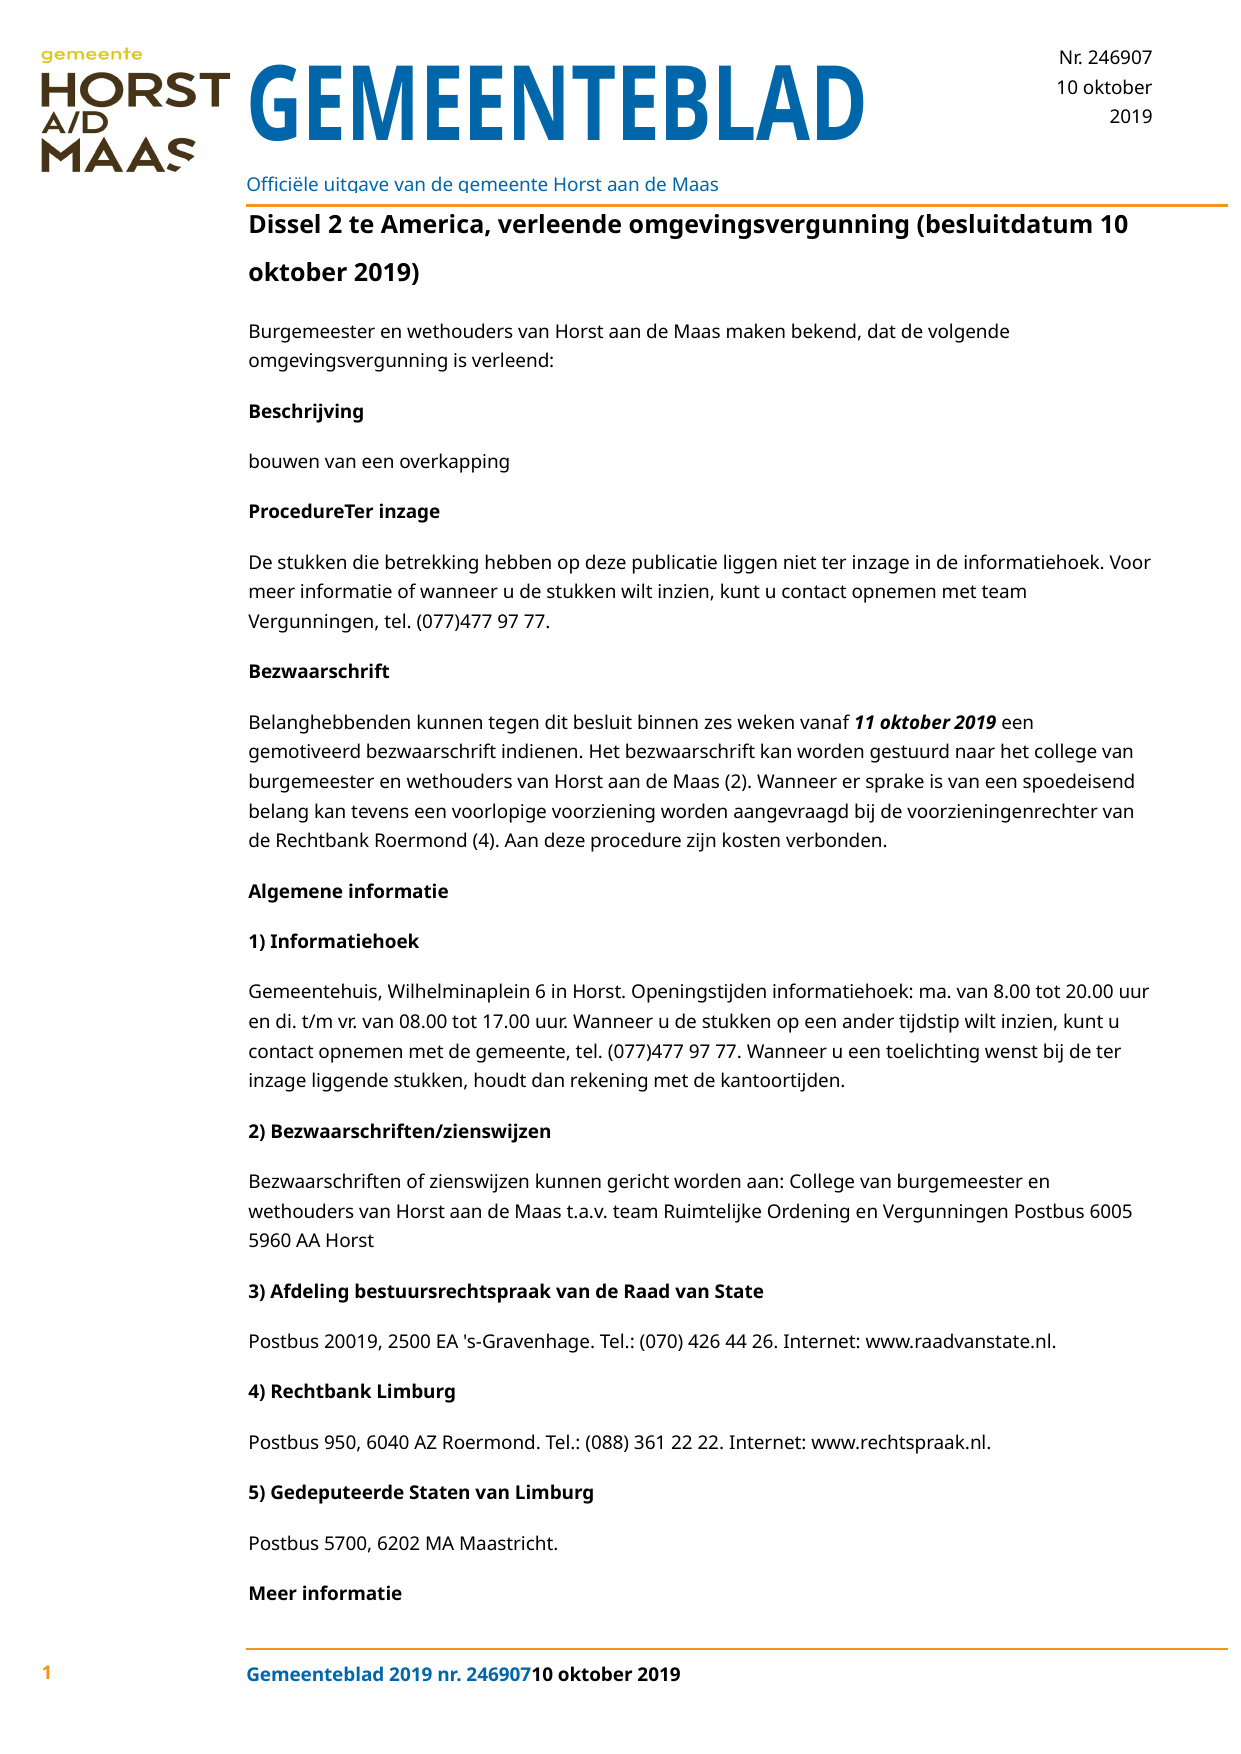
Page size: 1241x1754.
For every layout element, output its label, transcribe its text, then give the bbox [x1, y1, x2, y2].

text bouwen van een overkapping [248, 448, 1152, 474]
text Algemene informatie [248, 878, 1152, 904]
text Gemeentehuis, Wilhelminaplein 6 in Horst. Openingstijden informatiehoek: ma. van 8.00 tot 20.00 uur en di. t/m vr. van 08.00 tot 17.00 uur. Wanneer u de stukken op een ander tijdstip wilt inzien, kunt u contact opnemen met de gemeente, tel. (077)477 97 77. Wanneer u een toelichting wenst bij de ter inzage liggende stukken, houdt dan rekening met de kantoortijden. [248, 979, 1152, 1093]
text 5) Gedeputeerde Staten van Limburg [248, 1479, 1152, 1505]
text Postbus 20019, 2500 EA 's-Gravenhage. Tel.: (070) 426 44 26. Internet: www.raadvanstate.nl. [248, 1328, 1152, 1354]
text Belanghebbenden kunnen tegen dit besluit binnen zes weken vanaf 11 oktober 2019 een gemotiveerd bezwaarschrift indienen. Het bezwaarschrift kan worden gestuurd naar het college van burgemeester en wethouders van Horst aan de Maas (2). Wanneer er sprake is van een spoedeisend belang kan tevens een voorlopige voorziening worden aangevraagd bij de voorzieningenrechter van de Rechtbank Roermond (4). Aan deze procedure zijn kosten verbonden. [248, 709, 1152, 853]
picture [41, 47, 231, 172]
text Postbus 950, 6040 AZ Roermond. Tel.: (088) 361 22 22. Internet: www.rechtspraak.nl. [248, 1429, 1152, 1455]
text Beschrijving [248, 398, 1152, 424]
text Postbus 5700, 6202 MA Maastricht. [248, 1530, 1152, 1556]
text Meer informatie [248, 1580, 1152, 1606]
text Dissel 2 te America, verleende omgevingsvergunning (besluitdatum 10 oktober 2019) [248, 207, 1152, 288]
text 4) Rechtbank Limburg [248, 1379, 1152, 1404]
text Bezwaarschrift [248, 659, 1152, 684]
text 2) Bezwaarschriften/zienswijzen [248, 1118, 1152, 1144]
text De stukken die betrekking hebben op deze publicatie liggen niet ter inzage in de informatiehoek. Voor meer informatie of wanneer u de stukken wilt inzien, kunt u contact opnemen met team Vergunningen, tel. (077)477 97 77. [248, 549, 1152, 634]
text Burgemeester en wethouders van Horst aan de Maas maken bekend, dat de volgende omgevingsvergunning is verleend: [248, 318, 1152, 373]
text ProcedureTer inzage [248, 499, 1152, 524]
text 1) Informatiehoek [248, 928, 1152, 954]
text 3) Afdeling bestuursrechtspraak van de Raad van State [248, 1278, 1152, 1304]
text Bezwaarschriften of zienswijzen kunnen gericht worden aan: College van burgemeester en wethouders van Horst aan de Maas t.a.v. team Ruimtelijke Ordening en Vergunningen Postbus 6005 5960 AA Horst [248, 1168, 1152, 1253]
